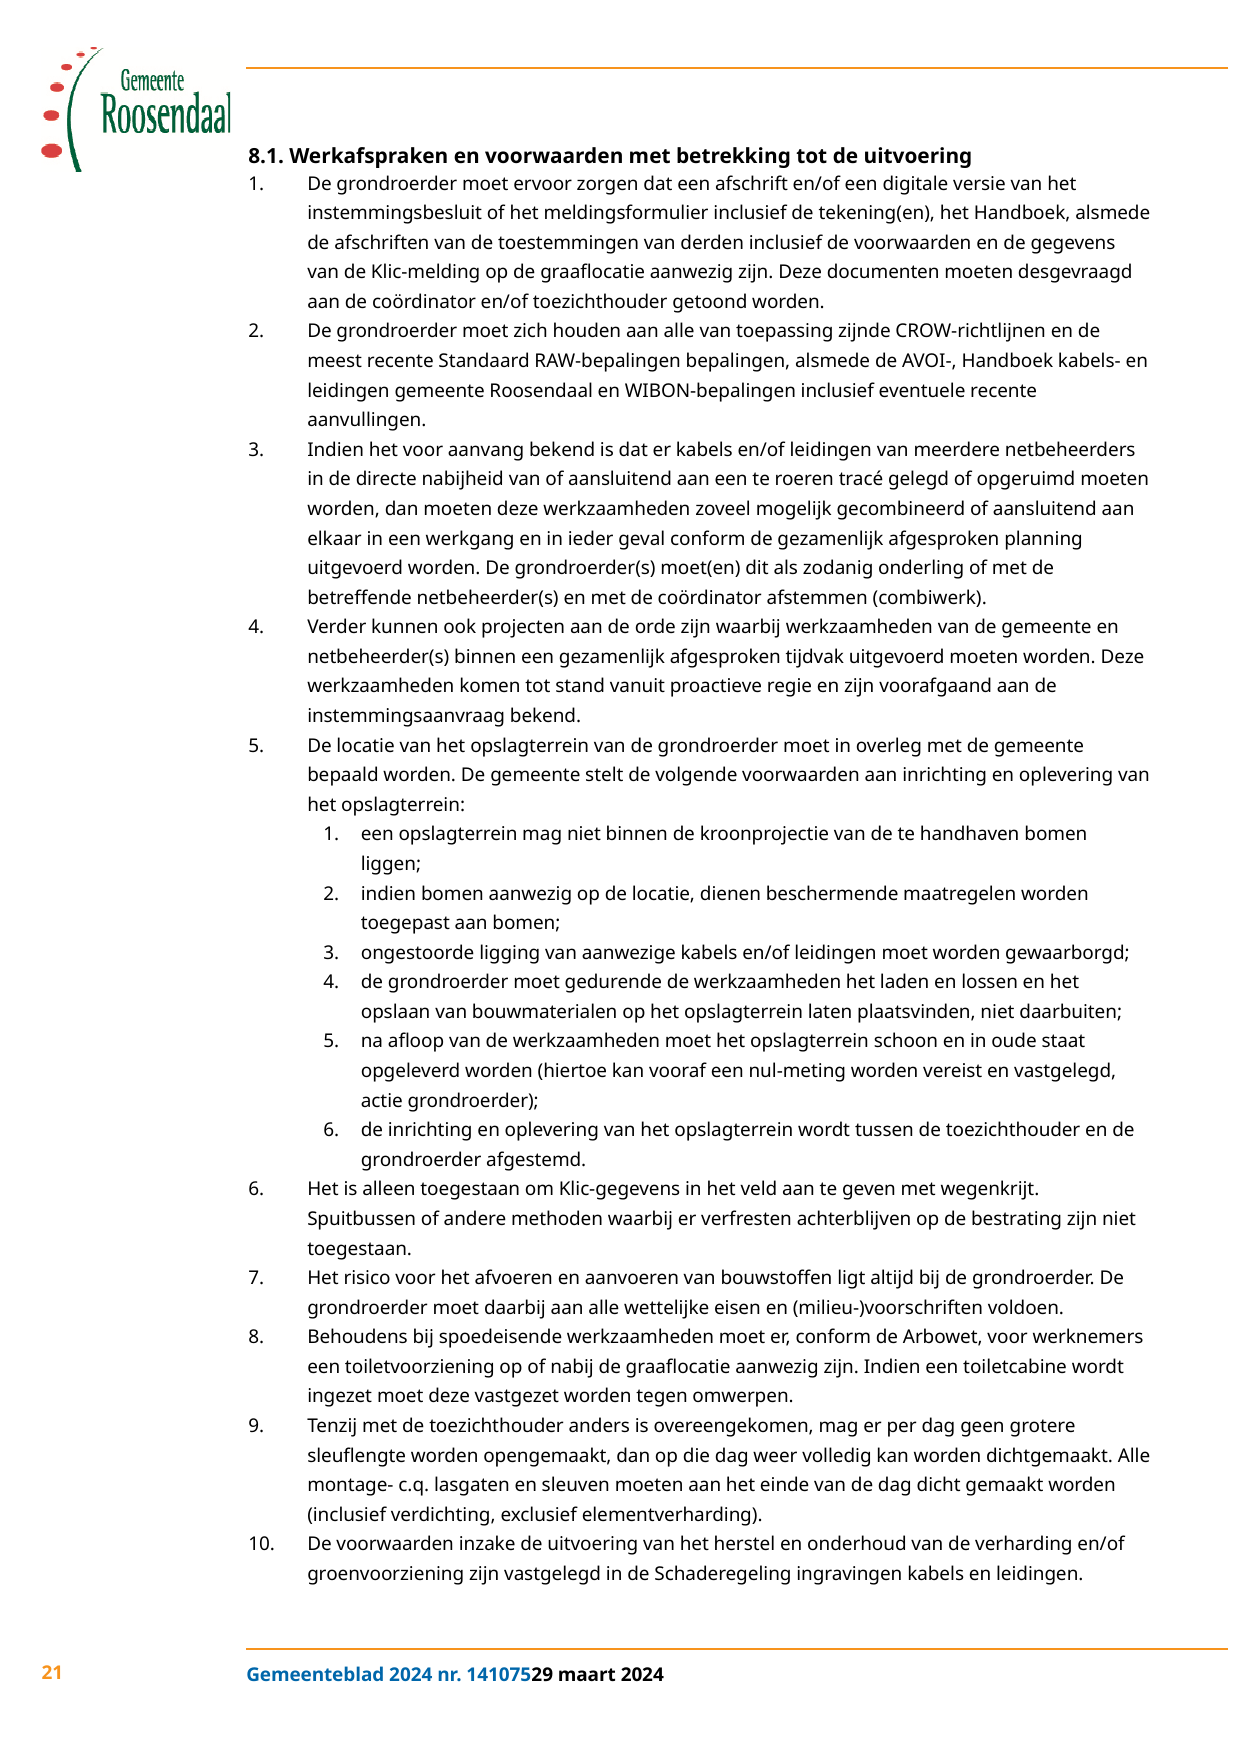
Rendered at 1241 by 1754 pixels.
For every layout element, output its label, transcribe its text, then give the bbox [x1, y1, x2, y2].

list ongestoorde ligging van aanwezige kabels en/of leidingen moet worden gewaarborgd; [323, 939, 1152, 965]
list De grondroerder moet zich houden aan alle van toepassing zijnde CROW-richtlijnen en de meest recente Standaard RAW-bepalingen bepalingen, alsmede de AVOI-, Handboek kabels- en leidingen gemeente Roosendaal en WIBON-bepalingen inclusief eventuele recente aanvullingen. [248, 318, 1152, 432]
text 8.1. Werkafspraken en voorwaarden met betrekking tot de uitvoering [248, 141, 1152, 170]
list de grondroerder moet gedurende de werkzaamheden het laden en lossen en het opslaan van bouwmaterialen op het opslagterrein laten plaatsvinden, niet daarbuiten; [323, 968, 1152, 1024]
list Verder kunnen ook projecten aan de orde zijn waarbij werkzaamheden van de gemeente en netbeheerder(s) binnen een gezamenlijk afgesproken tijdvak uitgevoerd moeten worden. Deze werkzaamheden komen tot stand vanuit proactieve regie en zijn voorafgaand aan de instemmingsaanvraag bekend. [248, 613, 1152, 728]
list na afloop van de werkzaamheden moet het opslagterrein schoon en in oude staat opgeleverd worden (hiertoe kan vooraf een nul-meting worden vereist en vastgelegd, actie grondroerder); [323, 1028, 1152, 1113]
list Tenzij met de toezichthouder anders is overeengekomen, mag er per dag geen grotere sleuflengte worden opengemaakt, dan op die dag weer volledig kan worden dichtgemaakt. Alle montage- c.q. lasgaten en sleuven moeten aan het einde van de dag dicht gemaakt worden (inclusief verdichting, exclusief elementverharding). [248, 1412, 1152, 1527]
list Behoudens bij spoedeisende werkzaamheden moet er, conform de Arbowet, voor werknemers een toiletvoorziening op of nabij de graaflocatie aanwezig zijn. Indien een toiletcabine wordt ingezet moet deze vastgezet worden tegen omwerpen. [248, 1323, 1152, 1408]
list De voorwaarden inzake de uitvoering van het herstel en onderhoud van de verharding en/of groenvoorziening zijn vastgelegd in de Schaderegeling ingravingen kabels en leidingen. [248, 1531, 1152, 1586]
list indien bomen aanwezig op de locatie, dienen beschermende maatregelen worden toegepast aan bomen; [323, 880, 1152, 935]
list Het is alleen toegestaan om Klic-gegevens in het veld aan te geven met wegenkrijt. Spuitbussen of andere methoden waarbij er verfresten achterblijven op de bestrating zijn niet toegestaan. [248, 1176, 1152, 1261]
list een opslagterrein mag niet binnen de kroonprojectie van de te handhaven bomen liggen; [323, 821, 1152, 876]
list de inrichting en oplevering van het opslagterrein wordt tussen de toezichthouder en de grondroerder afgestemd. [323, 1116, 1152, 1172]
list Het risico voor het afvoeren en aanvoeren van bouwstoffen ligt altijd bij de grondroerder. De grondroerder moet daarbij aan alle wettelijke eisen en (milieu-)voorschriften voldoen. [248, 1264, 1152, 1320]
picture [41, 47, 231, 172]
list Indien het voor aanvang bekend is dat er kabels en/of leidingen van meerdere netbeheerders in de directe nabijheid van of aansluitend aan een te roeren tracé gelegd of opgeruimd moeten worden, dan moeten deze werkzaamheden zoveel mogelijk gecombineerd of aansluitend aan elkaar in een werkgang en in ieder geval conform de gezamenlijk afgesproken planning uitgevoerd worden. De grondroerder(s) moet(en) dit als zodanig onderling of met de betreffende netbeheerder(s) en met de coördinator afstemmen (combiwerk). [248, 436, 1152, 610]
list De locatie van het opslagterrein van de grondroerder moet in overleg met de gemeente bepaald worden. De gemeente stelt de volgende voorwaarden aan inrichting en oplevering van het opslagterrein: [248, 732, 1152, 817]
list De grondroerder moet ervoor zorgen dat een afschrift en/of een digitale versie van het instemmingsbesluit of het meldingsformulier inclusief de tekening(en), het Handboek, alsmede de afschriften van de toestemmingen van derden inclusief de voorwaarden en de gegevens van de Klic-melding op de graaflocatie aanwezig zijn. Deze documenten moeten desgevraagd aan de coördinator en/of toezichthouder getoond worden. [248, 170, 1152, 314]
